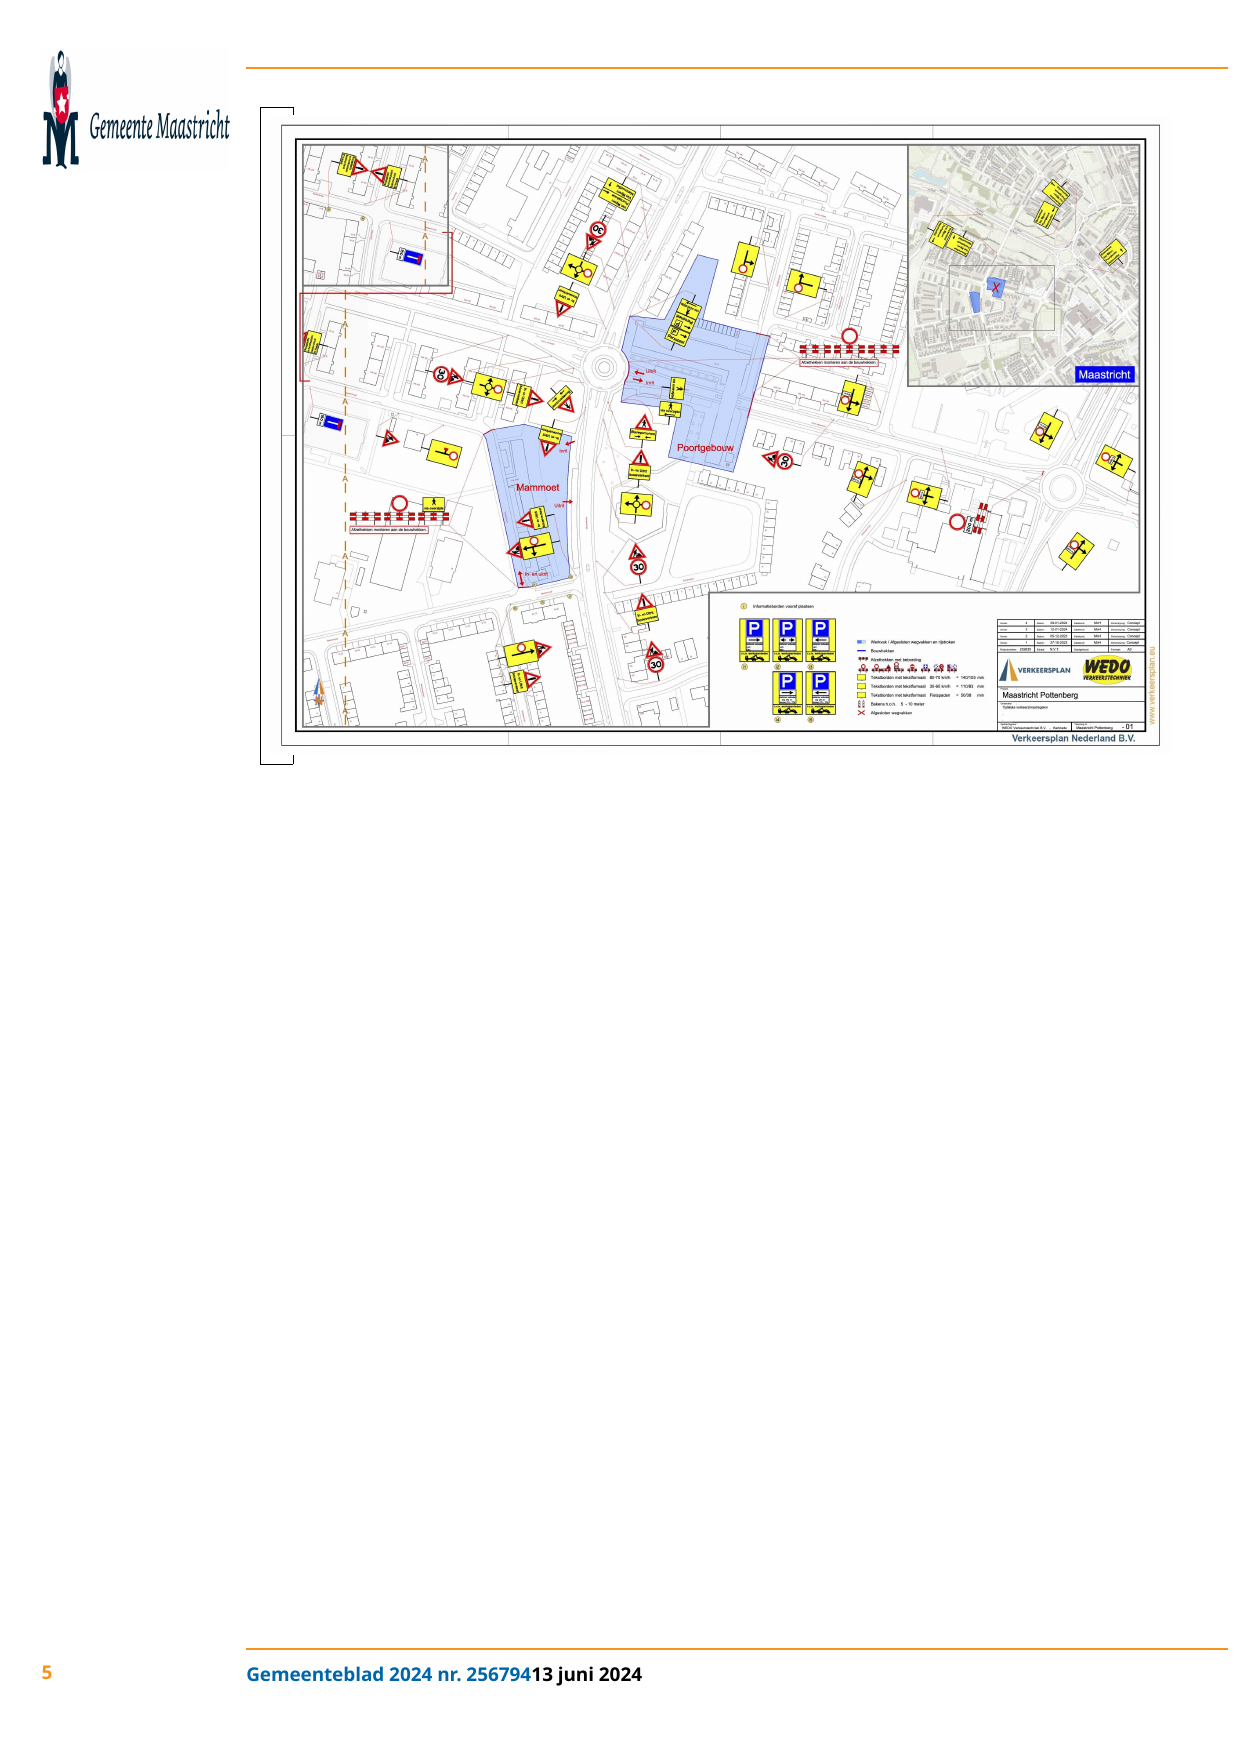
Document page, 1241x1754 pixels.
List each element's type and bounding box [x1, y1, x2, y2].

picture [268, 115, 1173, 755]
picture [41, 47, 231, 172]
